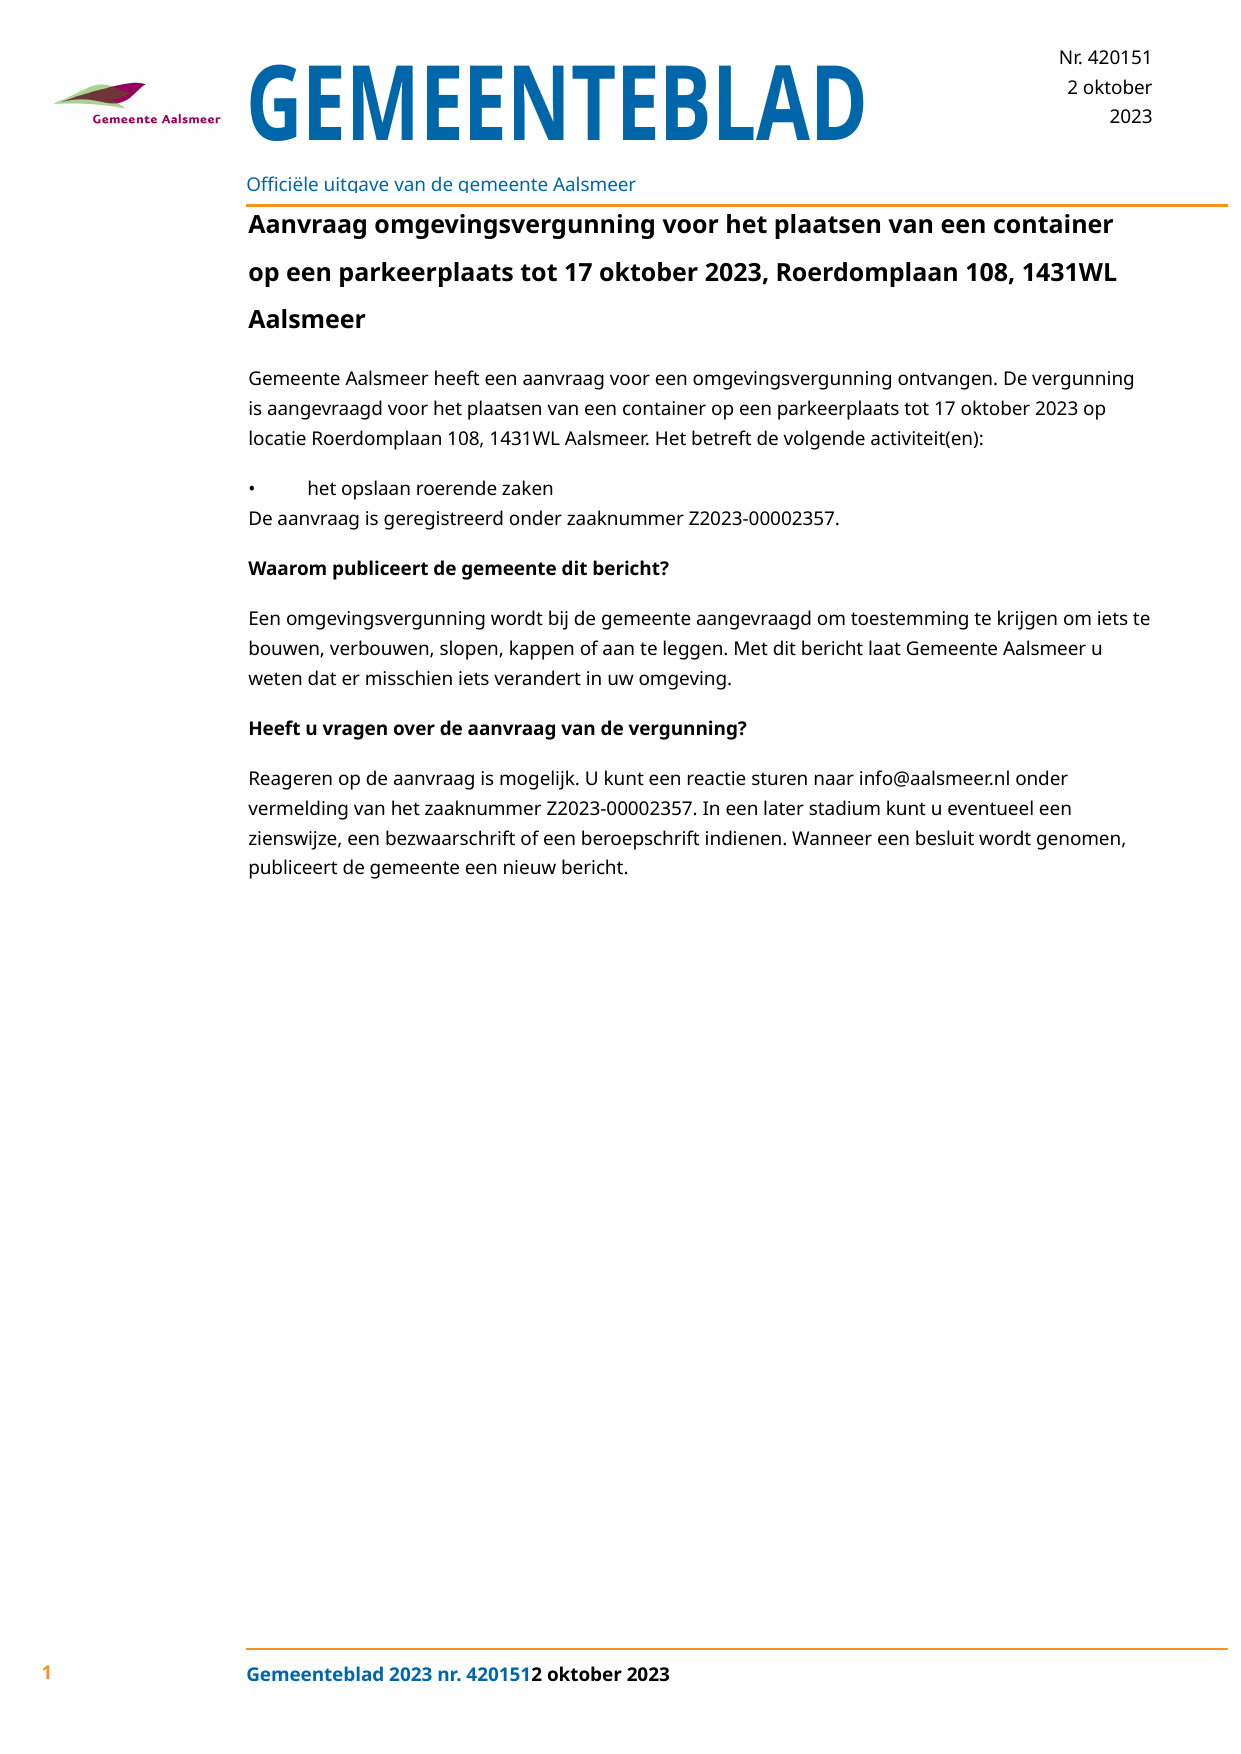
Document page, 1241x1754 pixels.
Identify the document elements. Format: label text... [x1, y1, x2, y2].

text De aanvraag is geregistreerd onder zaaknummer Z2023-00002357. [248, 505, 1152, 530]
text Gemeente Aalsmeer heeft een aanvraag voor een omgevingsvergunning ontvangen. De vergunning is aangevraagd voor het plaatsen van een container op een parkeerplaats tot 17 oktober 2023 op locatie Roerdomplaan 108, 1431WL Aalsmeer. Het betreft de volgende activiteit(en): [248, 366, 1152, 450]
text Waarom publiceert de gemeente dit bericht? [248, 555, 1152, 581]
text Een omgevingsvergunning wordt bij de gemeente aangevraagd om toestemming te krijgen om iets te bouwen, verbouwen, slopen, kappen of aan te leggen. Met dit bericht laat Gemeente Aalsmeer u weten dat er misschien iets verandert in uw omgeving. [248, 606, 1152, 690]
picture [41, 47, 231, 172]
list het opslaan roerende zaken [248, 475, 1152, 501]
text Reageren op de aanvraag is mogelijk. U kunt een reactie sturen naar info@aalsmeer.nl onder vermelding van het zaaknummer Z2023-00002357. In een later stadium kunt u eventueel een zienswijze, een bezwaarschrift of een beroepschrift indienen. Wanneer een besluit wordt genomen, publiceert de gemeente een nieuw bericht. [248, 766, 1152, 880]
text Aanvraag omgevingsvergunning voor het plaatsen van een container op een parkeerplaats tot 17 oktober 2023, Roerdomplaan 108, 1431WL Aalsmeer [248, 207, 1152, 336]
text Heeft u vragen over de aanvraag van de vergunning? [248, 715, 1152, 741]
